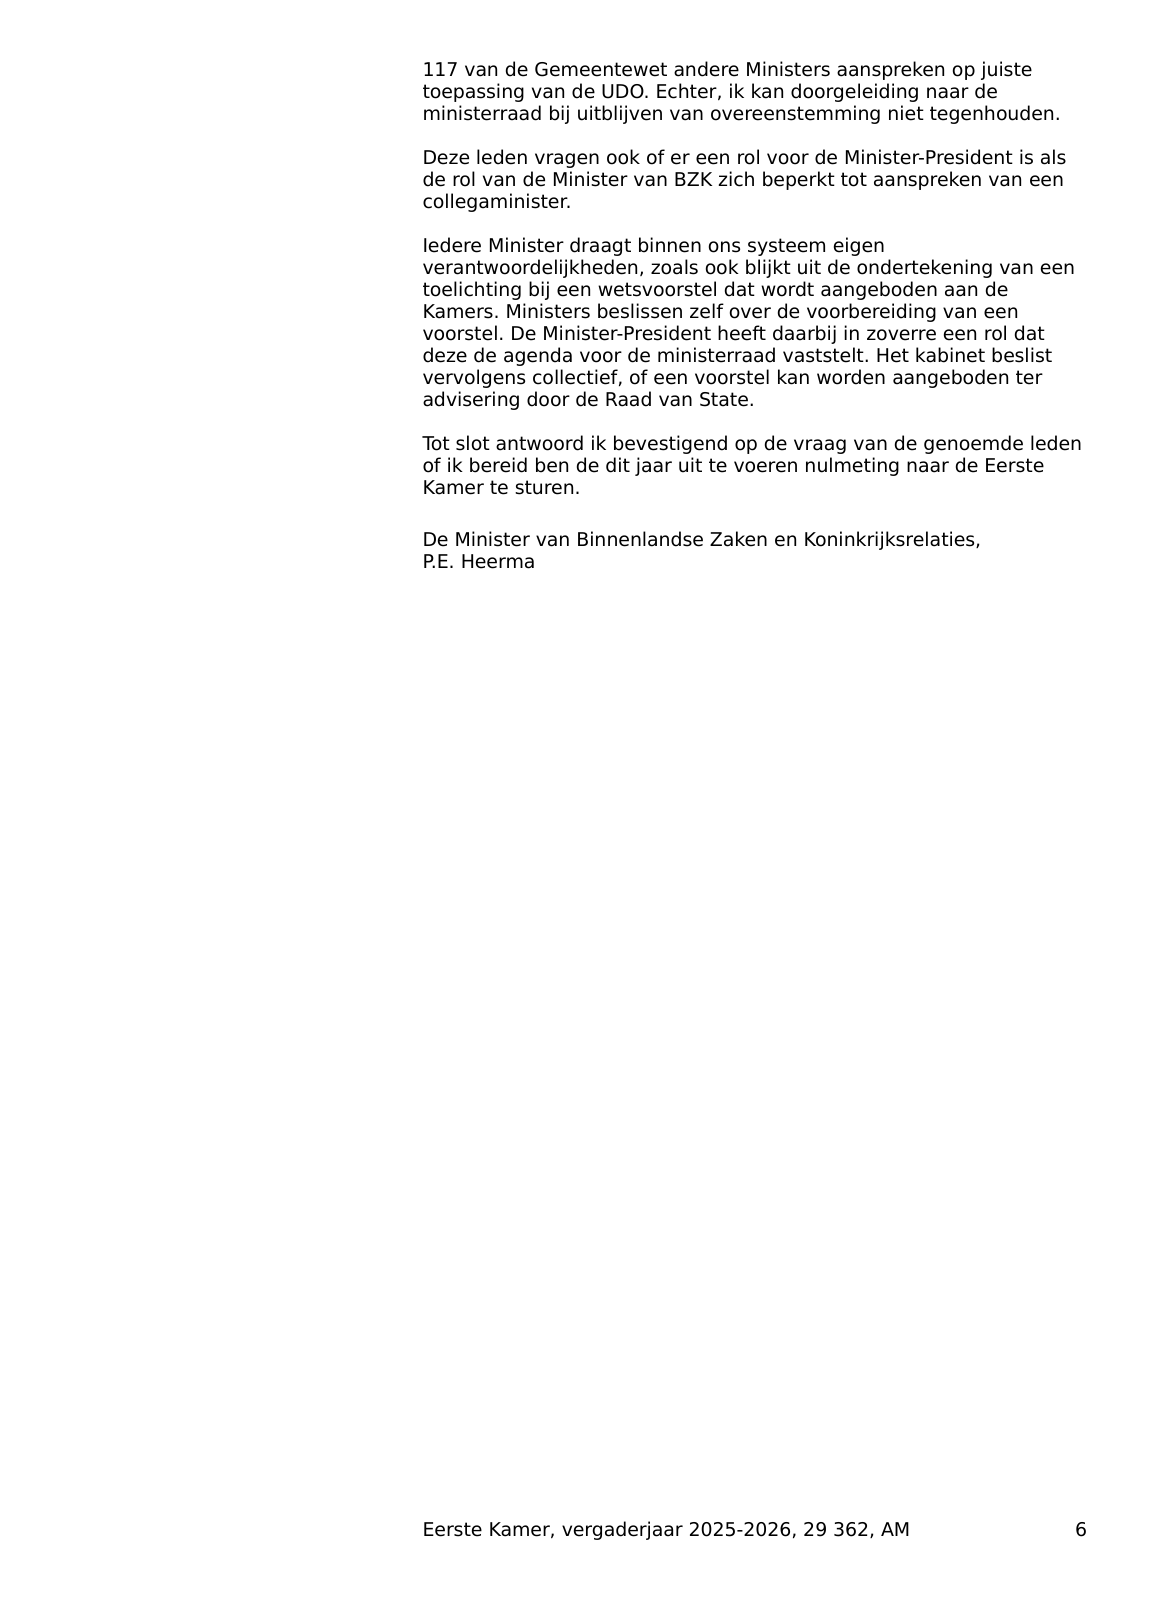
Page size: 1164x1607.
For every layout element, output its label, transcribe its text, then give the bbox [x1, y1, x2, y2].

text 117 van de Gemeentewet andere Ministers aanspreken op juiste toepassing van de UDO. Echter, ik kan doorgeleiding naar de ministerraad bij uitblijven van overeenstemming niet tegenhouden. [422, 59, 1087, 125]
text De Minister van Binnenlandse Zaken en Koninkrijksrelaties, P.E. Heerma [422, 529, 1087, 573]
text Iedere Minister draagt binnen ons systeem eigen verantwoordelijkheden, zoals ook blijkt uit de ondertekening van een toelichting bij een wetsvoorstel dat wordt aangeboden aan de Kamers. Ministers beslissen zelf over de voorbereiding van een voorstel. De Minister-President heeft daarbij in zoverre een rol dat deze de agenda voor de ministerraad vaststelt. Het kabinet beslist vervolgens collectief, of een voorstel kan worden aangeboden ter advisering door de Raad van State. [422, 235, 1087, 411]
text Deze leden vragen ook of er een rol voor de Minister-President is als de rol van de Minister van BZK zich beperkt tot aanspreken van een collegaminister. [422, 147, 1087, 213]
text Tot slot antwoord ik bevestigend op de vraag van de genoemde leden of ik bereid ben de dit jaar uit te voeren nulmeting naar de Eerste Kamer te sturen. [422, 433, 1087, 499]
